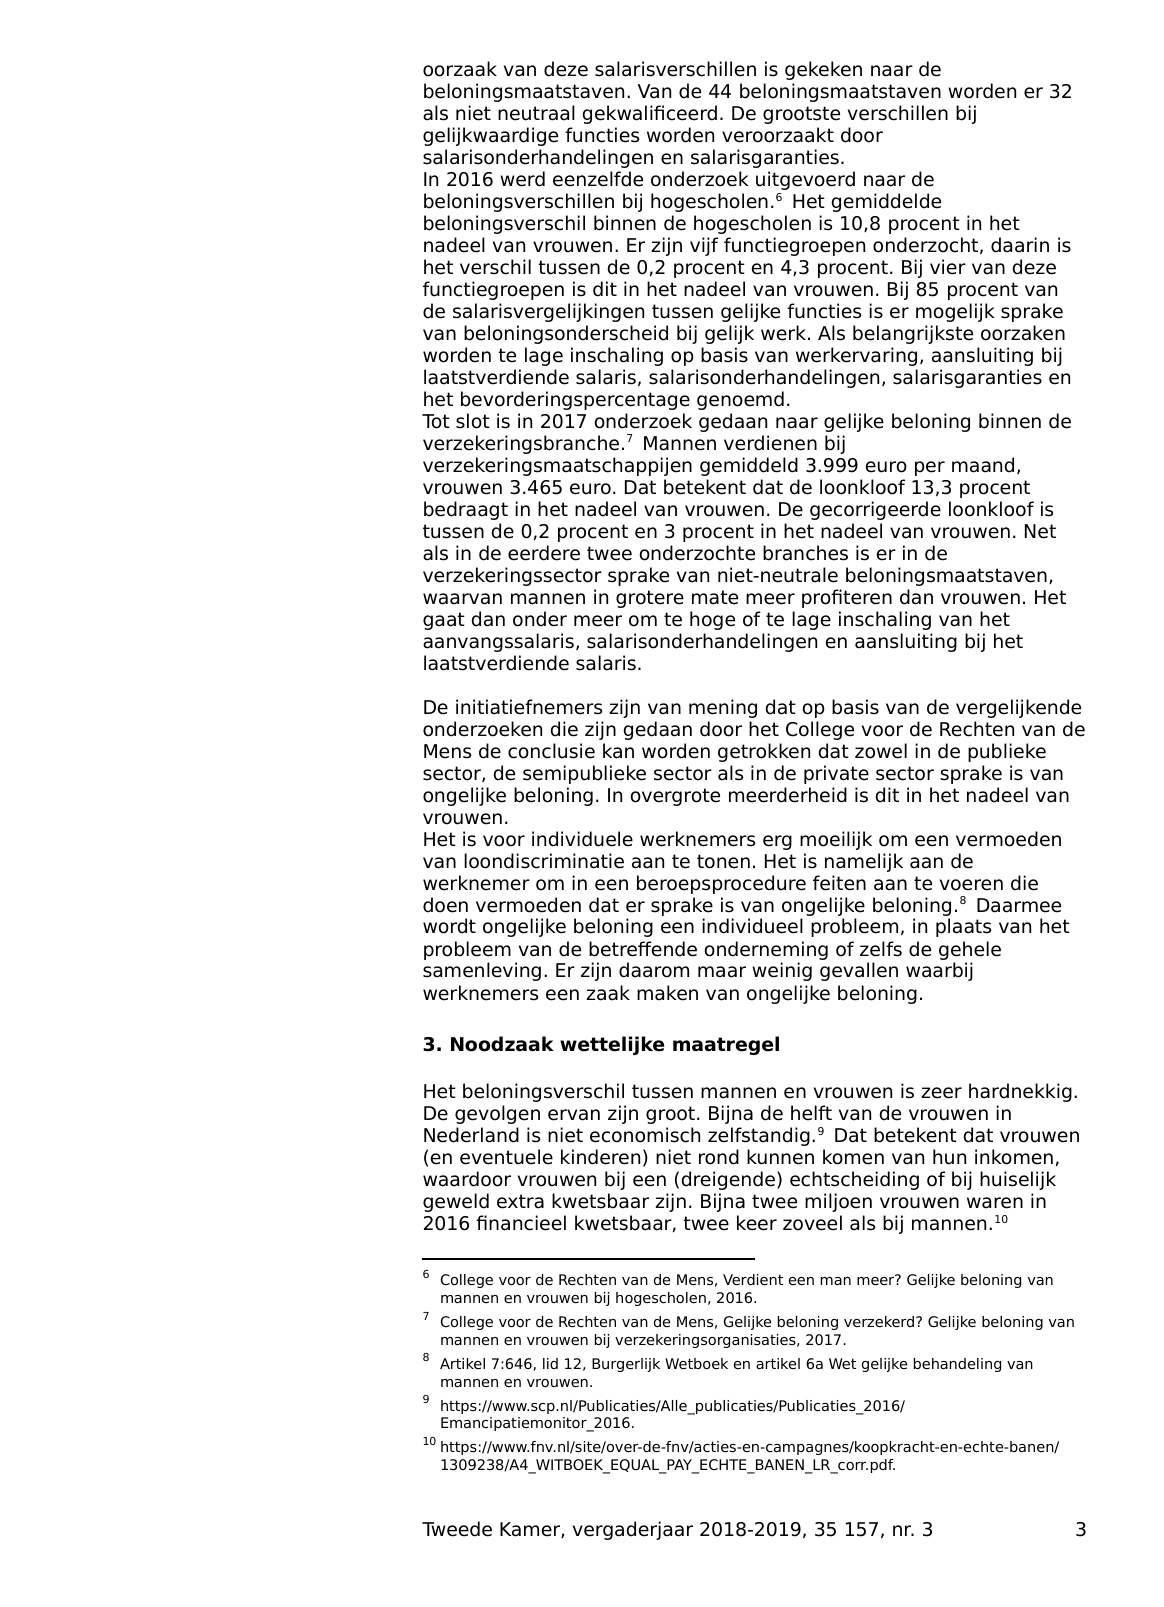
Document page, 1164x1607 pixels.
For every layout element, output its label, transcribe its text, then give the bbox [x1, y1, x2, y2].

text oorzaak van deze salarisverschillen is gekeken naar de beloningsmaatstaven. Van de 44 beloningsmaatstaven worden er 32 als niet neutraal gekwalificeerd. De grootste verschillen bij gelijkwaardige functies worden veroorzaakt door salarisonderhandelingen en salarisgaranties. [422, 59, 1087, 169]
text https://www.scp.nl/Publicaties/Alle_publicaties/Publicaties_2016/Emancipatiemonitor_2016. [422, 1393, 1087, 1432]
text https://www.fnv.nl/site/over-de-fnv/acties-en-campagnes/koopkracht-en-echte-banen/1309238/A4_WITBOEK_EQUAL_PAY_ECHTE_BANEN_LR_corr.pdf. [422, 1435, 1087, 1474]
text Tot slot is in 2017 onderzoek gedaan naar gelijke beloning binnen de verzekeringsbranche. Mannen verdienen bij verzekeringsmaatschappijen gemiddeld 3.999 euro per maand, vrouwen 3.465 euro. Dat betekent dat de loonkloof 13,3 procent bedraagt in het nadeel van vrouwen. De gecorrigeerde loonkloof is tussen de 0,2 procent en 3 procent in het nadeel van vrouwen. Net als in de eerdere twee onderzochte branches is er in de verzekeringssector sprake van niet-neutrale beloningsmaatstaven, waarvan mannen in grotere mate meer profiteren dan vrouwen. Het gaat dan onder meer om te hoge of te lage inschaling van het aanvangssalaris, salarisonderhandelingen en aansluiting bij het laatstverdiende salaris. [422, 411, 1087, 674]
text Artikel 7:646, lid 12, Burgerlijk Wetboek en artikel 6a Wet gelijke behandeling van mannen en vrouwen. [422, 1352, 1087, 1391]
text Het beloningsverschil tussen mannen en vrouwen is zeer hardnekkig. De gevolgen ervan zijn groot. Bijna de helft van de vrouwen in Nederland is niet economisch zelfstandig. Dat betekent dat vrouwen (en eventuele kinderen) niet rond kunnen komen van hun inkomen, waardoor vrouwen bij een (dreigende) echtscheiding of bij huiselijk geweld extra kwetsbaar zijn. Bijna twee miljoen vrouwen waren in 2016 financieel kwetsbaar, twee keer zoveel als bij mannen. [422, 1081, 1087, 1235]
text College voor de Rechten van de Mens, Gelijke beloning verzekerd? Gelijke beloning van mannen en vrouwen bij verzekeringsorganisaties, 2017. [422, 1310, 1087, 1349]
subtitle 3. Noodzaak wettelijke maatregel [422, 1034, 1087, 1056]
text In 2016 werd eenzelfde onderzoek uitgevoerd naar de beloningsverschillen bij hogescholen. Het gemiddelde beloningsverschil binnen de hogescholen is 10,8 procent in het nadeel van vrouwen. Er zijn vijf functiegroepen onderzocht, daarin is het verschil tussen de 0,2 procent en 4,3 procent. Bij vier van deze functiegroepen is dit in het nadeel van vrouwen. Bij 85 procent van de salarisvergelijkingen tussen gelijke functies is er mogelijk sprake van beloningsonderscheid bij gelijk werk. Als belangrijkste oorzaken worden te lage inschaling op basis van werkervaring, aansluiting bij laatstverdiende salaris, salarisonderhandelingen, salarisgaranties en het bevorderingspercentage genoemd. [422, 169, 1087, 411]
text College voor de Rechten van de Mens, Verdient een man meer? Gelijke beloning van mannen en vrouwen bij hogescholen, 2016. [422, 1268, 1087, 1307]
text Het is voor individuele werknemers erg moeilijk om een vermoeden van loondiscriminatie aan te tonen. Het is namelijk aan de werknemer om in een beroepsprocedure feiten aan te voeren die doen vermoeden dat er sprake is van ongelijke beloning. Daarmee wordt ongelijke beloning een individueel probleem, in plaats van het probleem van de betreffende onderneming of zelfs de gehele samenleving. Er zijn daarom maar weinig gevallen waarbij werknemers een zaak maken van ongelijke beloning. [422, 828, 1087, 1004]
text De initiatiefnemers zijn van mening dat op basis van de vergelijkende onderzoeken die zijn gedaan door het College voor de Rechten van de Mens de conclusie kan worden getrokken dat zowel in de publieke sector, de semipublieke sector als in de private sector sprake is van ongelijke beloning. In overgrote meerderheid is dit in het nadeel van vrouwen. [422, 697, 1087, 828]
